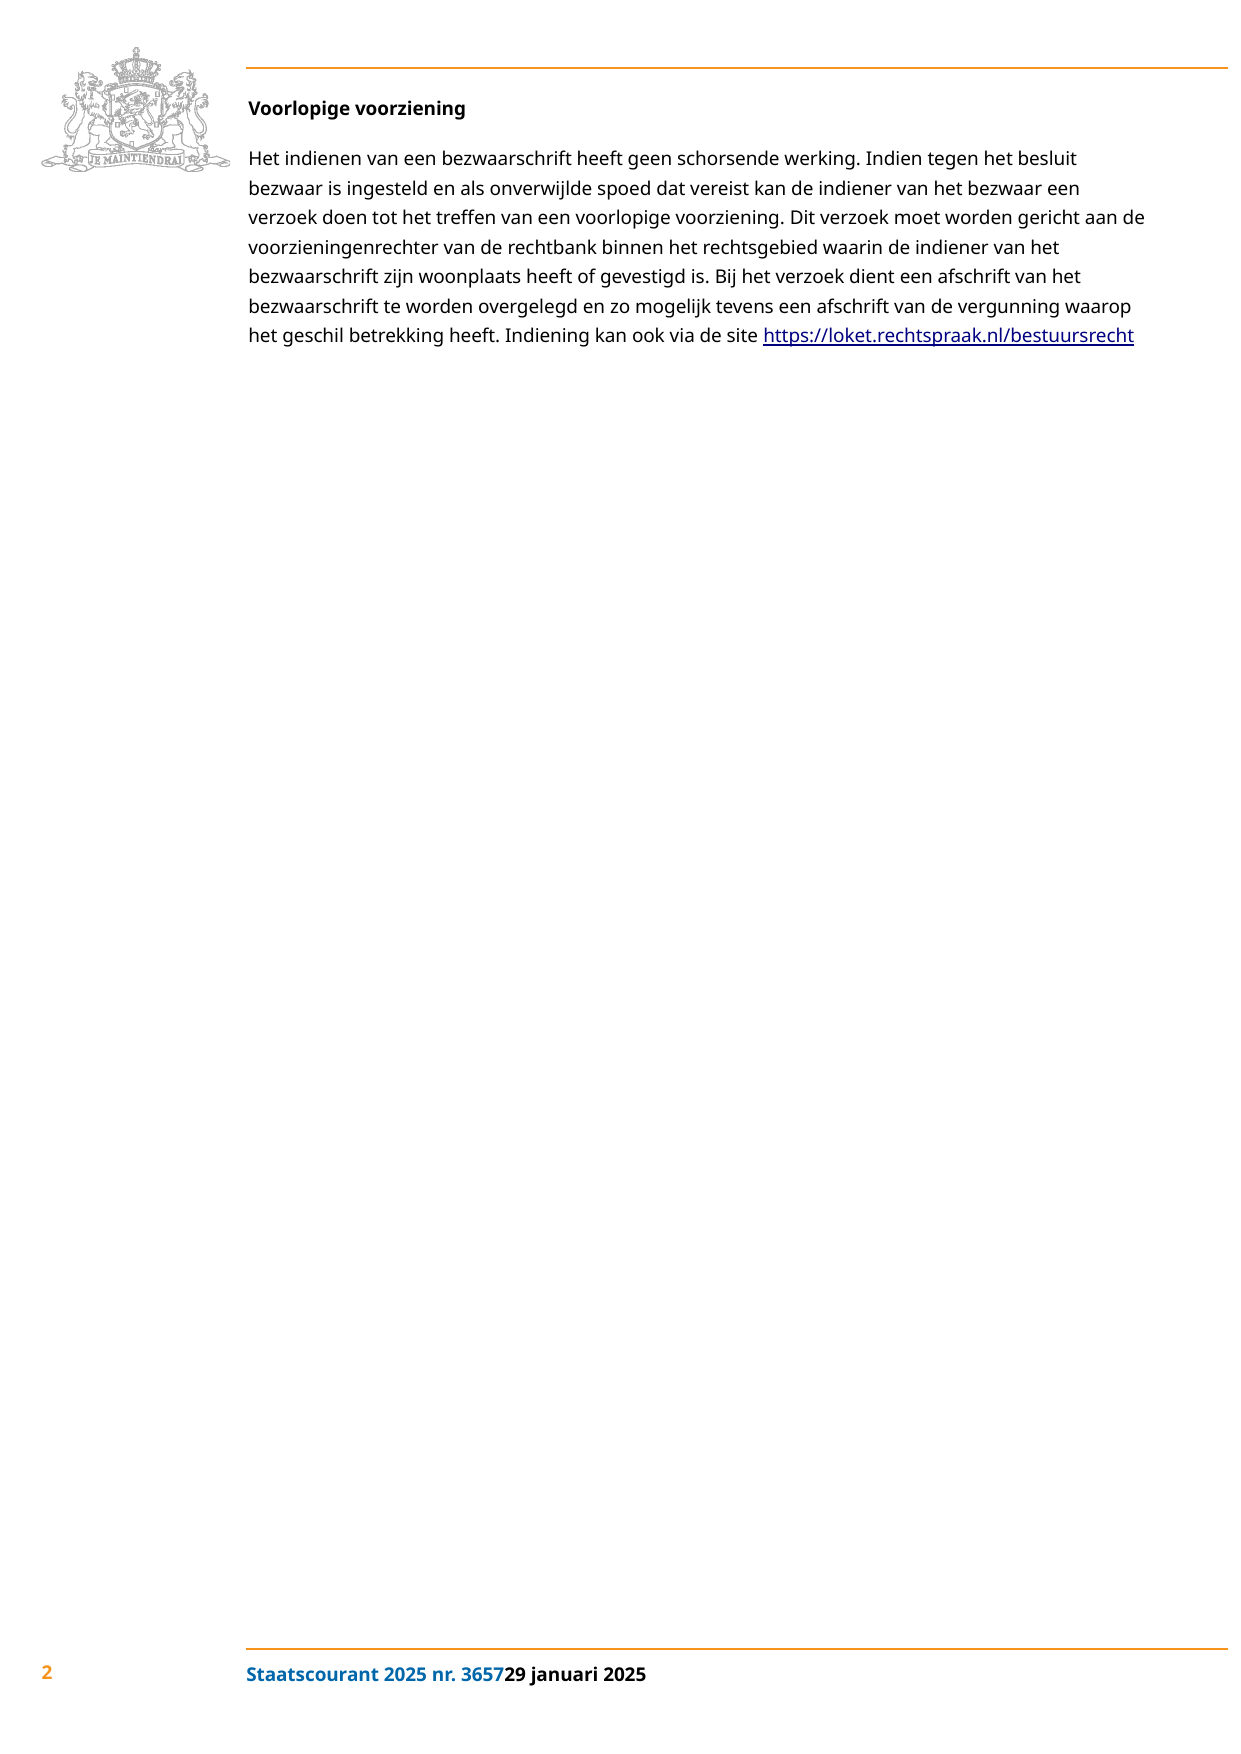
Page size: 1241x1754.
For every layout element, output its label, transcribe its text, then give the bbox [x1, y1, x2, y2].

text Voorlopige voorziening [248, 95, 1152, 121]
text Het indienen van een bezwaarschrift heeft geen schorsende werking. Indien tegen het besluit bezwaar is ingesteld en als onverwijlde spoed dat vereist kan de indiener van het bezwaar een verzoek doen tot het treffen van een voorlopige voorziening. Dit verzoek moet worden gericht aan de voorzieningenrechter van de rechtbank binnen het rechtsgebied waarin de indiener van het bezwaarschrift zijn woonplaats heeft of gevestigd is. Bij het verzoek dient een afschrift van het bezwaarschrift te worden overgelegd en zo mogelijk tevens een afschrift van de vergunning waarop het geschil betrekking heeft. Indiening kan ook via de site https://loket.rechtspraak.nl/bestuursrecht [248, 145, 1152, 348]
picture [41, 47, 231, 172]
